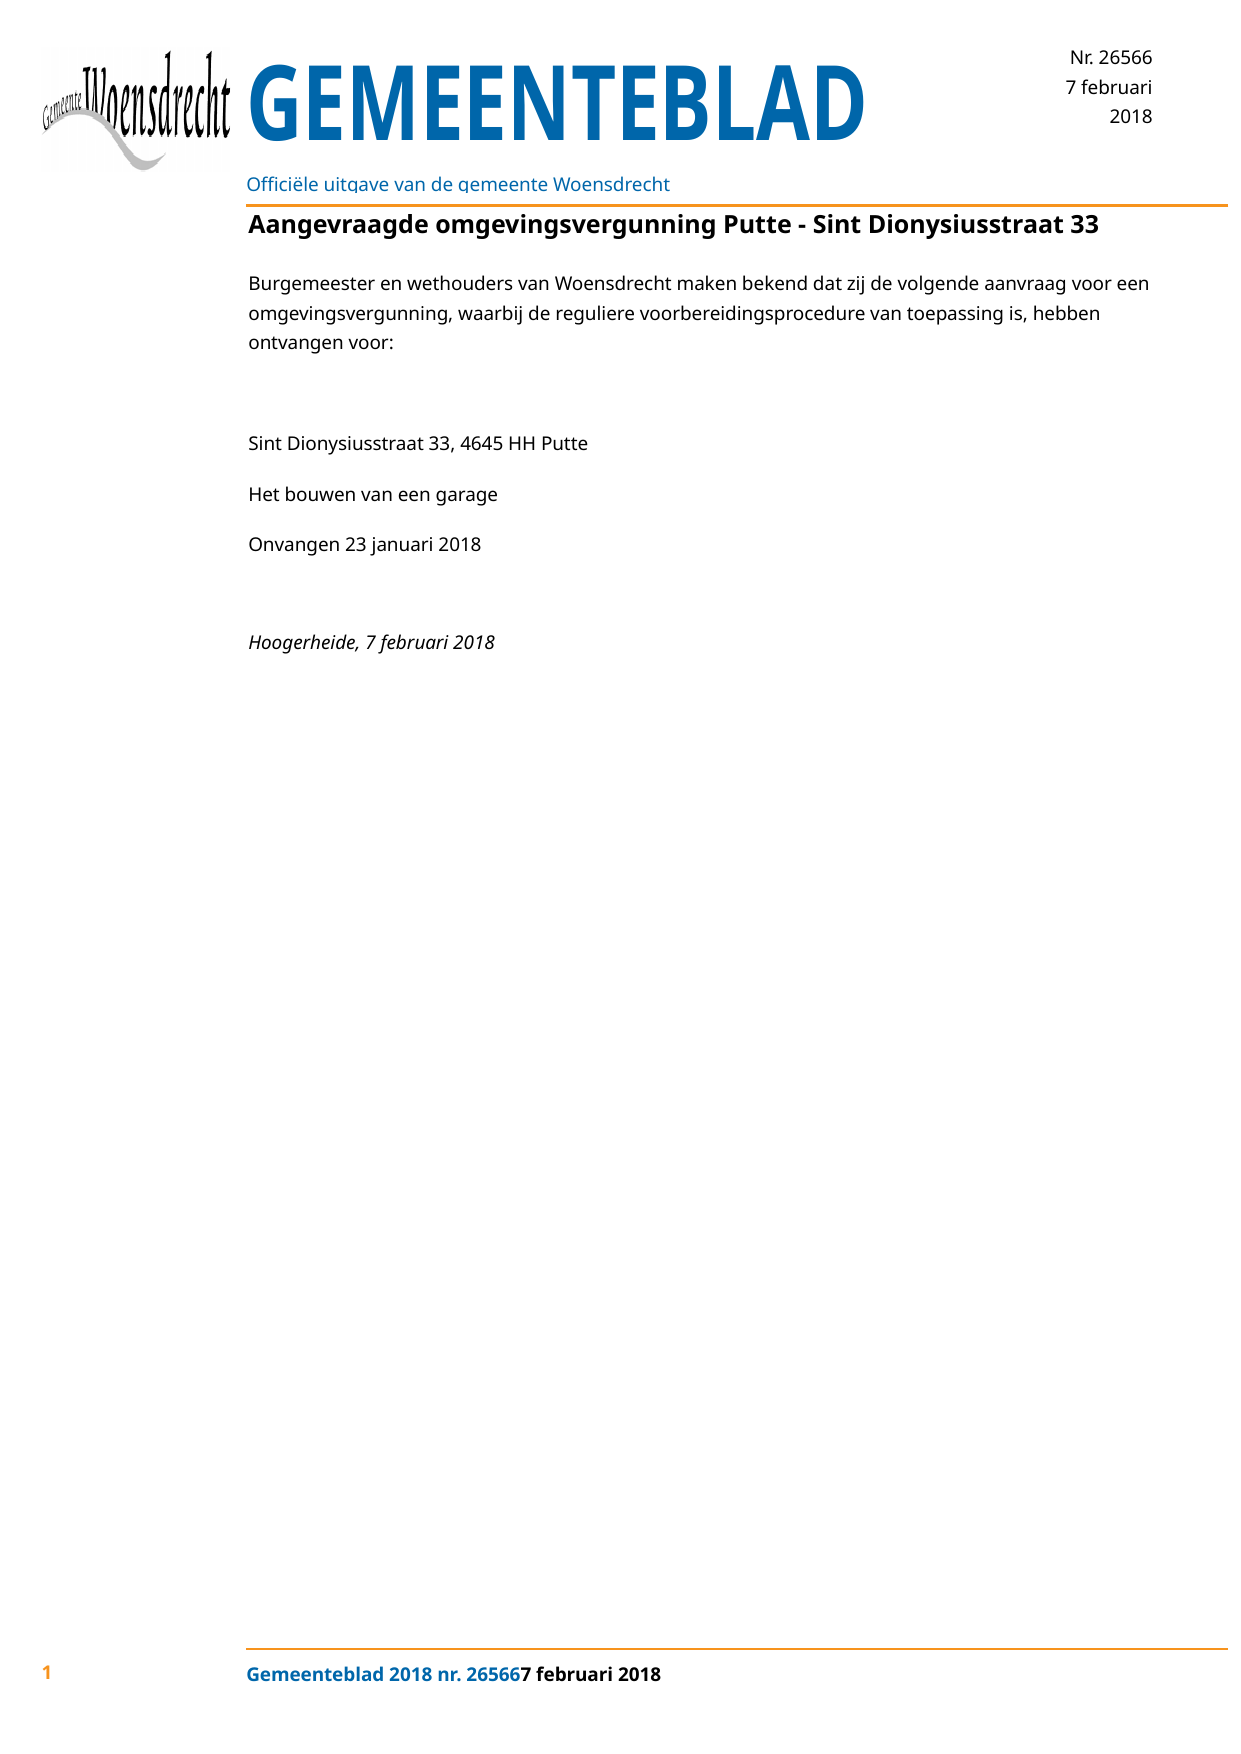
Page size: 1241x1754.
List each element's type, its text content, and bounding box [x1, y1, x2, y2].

picture [41, 47, 231, 172]
text Burgemeester en wethouders van Woensdrecht maken bekend dat zij de volgende aanvraag voor een omgevingsvergunning, waarbij de reguliere voorbereidingsprocedure van toepassing is, hebben ontvangen voor: [248, 270, 1152, 355]
text Onvangen 23 januari 2018 [248, 531, 1152, 557]
text Sint Dionysiusstraat 33, 4645 HH Putte [248, 430, 1152, 456]
text Het bouwen van een garage [248, 481, 1152, 506]
text Aangevraagde omgevingsvergunning Putte - Sint Dionysiusstraat 33 [248, 207, 1152, 241]
text Hoogerheide, 7 februari 2018 [248, 629, 1152, 655]
